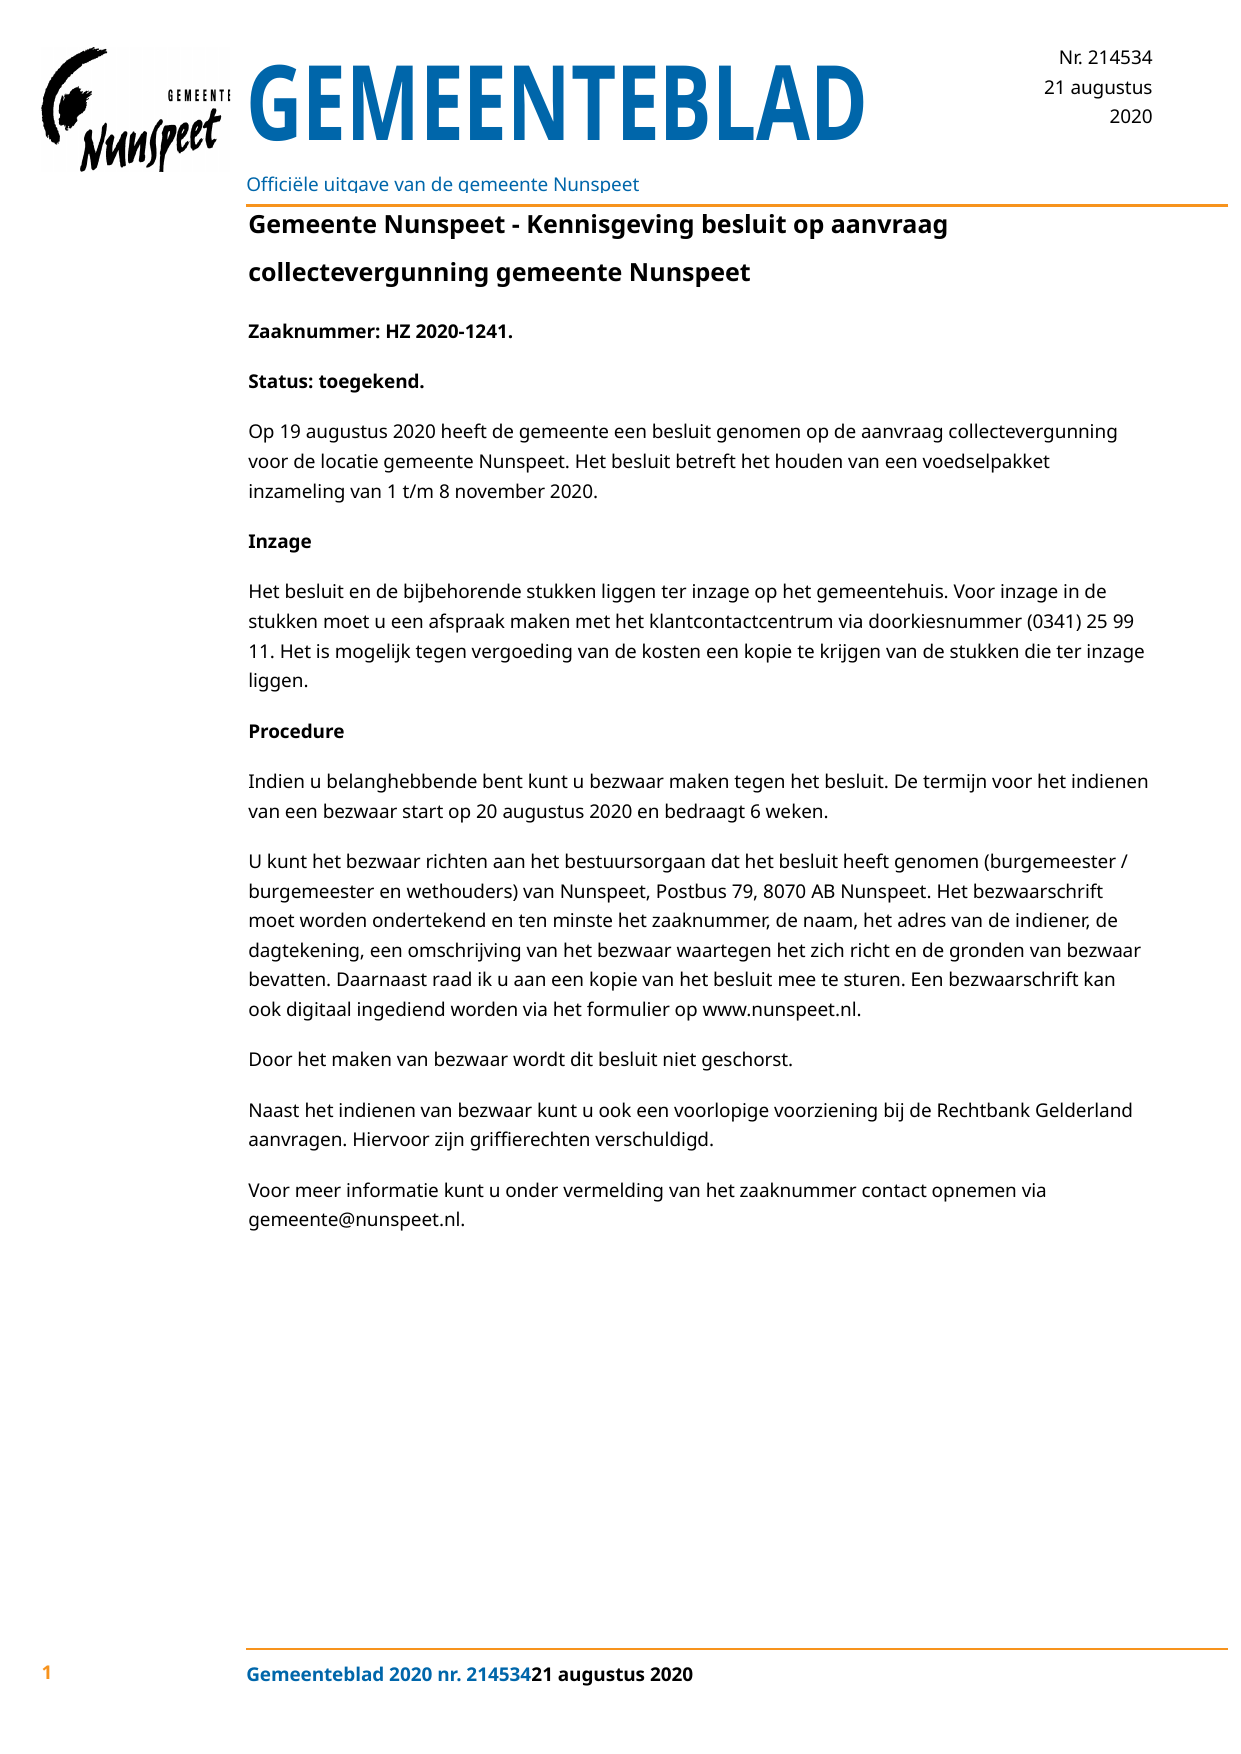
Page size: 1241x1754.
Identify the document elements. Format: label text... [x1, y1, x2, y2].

text Inzage [248, 528, 1152, 554]
text Op 19 augustus 2020 heeft de gemeente een besluit genomen op de aanvraag collectevergunning voor de locatie gemeente Nunspeet. Het besluit betreft het houden van een voedselpakket inzameling van 1 t/m 8 november 2020. [248, 419, 1152, 504]
text Indien u belanghebbende bent kunt u bezwaar maken tegen het besluit. De termijn voor het indienen van een bezwaar start op 20 augustus 2020 en bedraagt 6 weken. [248, 768, 1152, 824]
text U kunt het bezwaar richten aan het bestuursorgaan dat het besluit heeft genomen (burgemeester / burgemeester en wethouders) van Nunspeet, Postbus 79, 8070 AB Nunspeet. Het bezwaarschrift moet worden ondertekend en ten minste het zaaknummer, de naam, het adres van de indiener, de dagtekening, een omschrijving van het bezwaar waartegen het zich richt en de gronden van bezwaar bevatten. Daarnaast raad ik u aan een kopie van het besluit mee te sturen. Een bezwaarschrift kan ook digitaal ingediend worden via het formulier op www.nunspeet.nl. [248, 848, 1152, 1022]
picture [41, 47, 231, 172]
text Het besluit en de bijbehorende stukken liggen ter inzage op het gemeentehuis. Voor inzage in de stukken moet u een afspraak maken met het klantcontactcentrum via doorkiesnummer (0341) 25 99 11. Het is mogelijk tegen vergoeding van de kosten een kopie te krijgen van de stukken die ter inzage liggen. [248, 579, 1152, 693]
text Voor meer informatie kunt u onder vermelding van het zaaknummer contact opnemen via gemeente@nunspeet.nl. [248, 1177, 1152, 1232]
text Status: toegekend. [248, 368, 1152, 394]
text Zaaknummer: HZ 2020-1241. [248, 318, 1152, 344]
text Naast het indienen van bezwaar kunt u ook een voorlopige voorziening bij de Rechtbank Gelderland aanvragen. Hiervoor zijn griffierechten verschuldigd. [248, 1097, 1152, 1152]
text Door het maken van bezwaar wordt dit besluit niet geschorst. [248, 1047, 1152, 1072]
text Procedure [248, 718, 1152, 744]
text Gemeente Nunspeet - Kennisgeving besluit op aanvraag collectevergunning gemeente Nunspeet [248, 207, 1152, 288]
